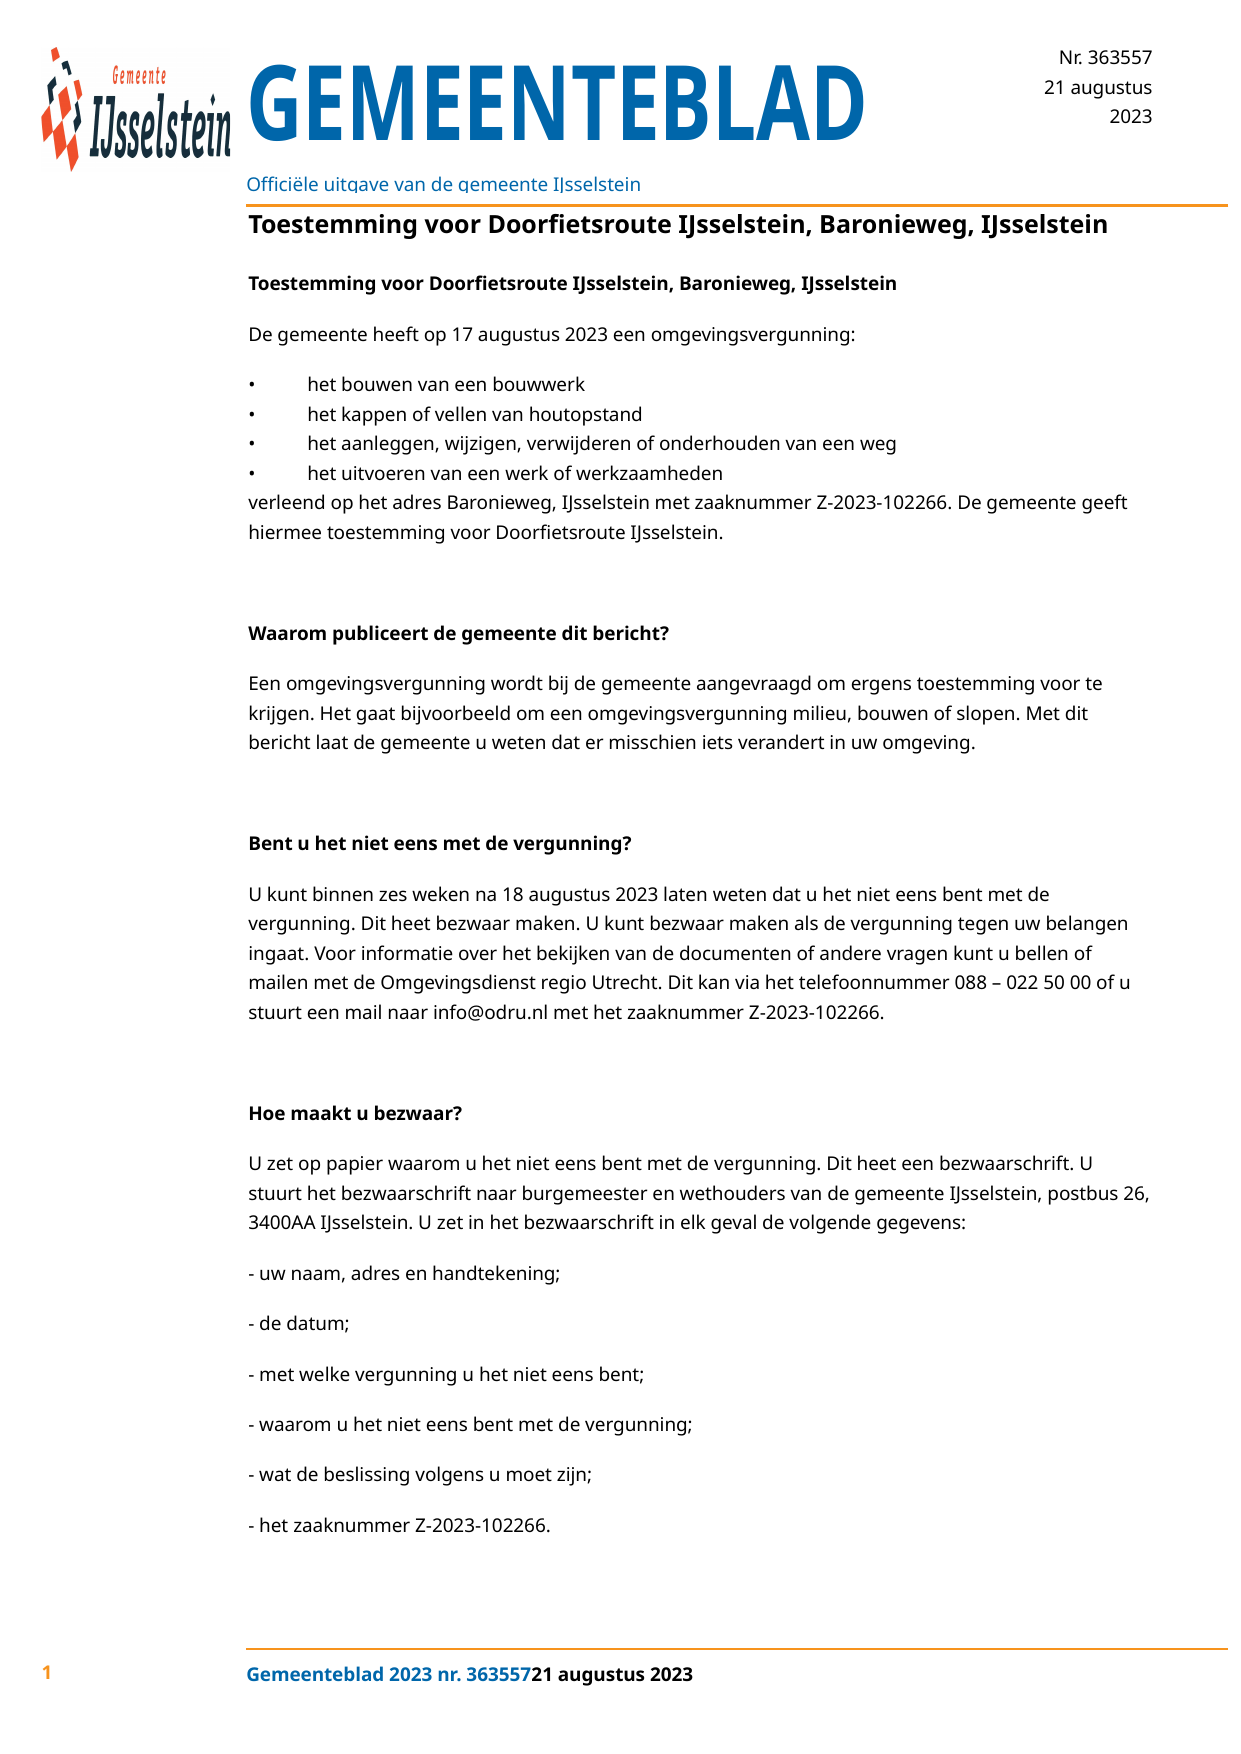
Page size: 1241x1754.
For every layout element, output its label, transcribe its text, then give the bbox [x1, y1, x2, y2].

text Waarom publiceert de gemeente dit bericht? [248, 620, 1152, 646]
text - wat de beslissing volgens u moet zijn; [248, 1462, 1152, 1487]
text Bent u het niet eens met de vergunning? [248, 830, 1152, 856]
text verleend op het adres Baronieweg, IJsselstein met zaaknummer Z-2023-102266. De gemeente geeft hiermee toestemming voor Doorfietsroute IJsselstein. [248, 489, 1152, 545]
text - het zaaknummer Z-2023-102266. [248, 1512, 1152, 1538]
list het uitvoeren van een werk of werkzaamheden [248, 460, 1152, 486]
text - waarom u het niet eens bent met de vergunning; [248, 1411, 1152, 1437]
text - de datum; [248, 1310, 1152, 1336]
list het kappen of vellen van houtopstand [248, 401, 1152, 426]
text Toestemming voor Doorfietsroute IJsselstein, Baronieweg, IJsselstein [248, 207, 1152, 241]
text De gemeente heeft op 17 augustus 2023 een omgevingsvergunning: [248, 321, 1152, 346]
text Toestemming voor Doorfietsroute IJsselstein, Baronieweg, IJsselstein [248, 270, 1152, 296]
text U kunt binnen zes weken na 18 augustus 2023 laten weten dat u het niet eens bent met de vergunning. Dit heet bezwaar maken. U kunt bezwaar maken als de vergunning tegen uw belangen ingaat. Voor informatie over het bekijken van de documenten of andere vragen kunt u bellen of mailen met de Omgevingsdienst regio Utrecht. Dit kan via het telefoonnummer 088 – 022 50 00 of u stuurt een mail naar info@odru.nl met het zaaknummer Z-2023-102266. [248, 881, 1152, 1025]
text U zet op papier waarom u het niet eens bent met de vergunning. Dit heet een bezwaarschrift. U stuurt het bezwaarschrift naar burgemeester en wethouders van de gemeente IJsselstein, postbus 26, 3400AA IJsselstein. U zet in het bezwaarschrift in elk geval de volgende gegevens: [248, 1150, 1152, 1235]
text Hoe maakt u bezwaar? [248, 1100, 1152, 1126]
text - uw naam, adres en handtekening; [248, 1260, 1152, 1286]
text - met welke vergunning u het niet eens bent; [248, 1361, 1152, 1386]
picture [41, 47, 231, 172]
text Een omgevingsvergunning wordt bij de gemeente aangevraagd om ergens toestemming voor te krijgen. Het gaat bijvoorbeeld om een omgevingsvergunning milieu, bouwen of slopen. Met dit bericht laat de gemeente u weten dat er misschien iets verandert in uw omgeving. [248, 670, 1152, 755]
list het bouwen van een bouwwerk [248, 371, 1152, 397]
list het aanleggen, wijzigen, verwijderen of onderhouden van een weg [248, 430, 1152, 456]
